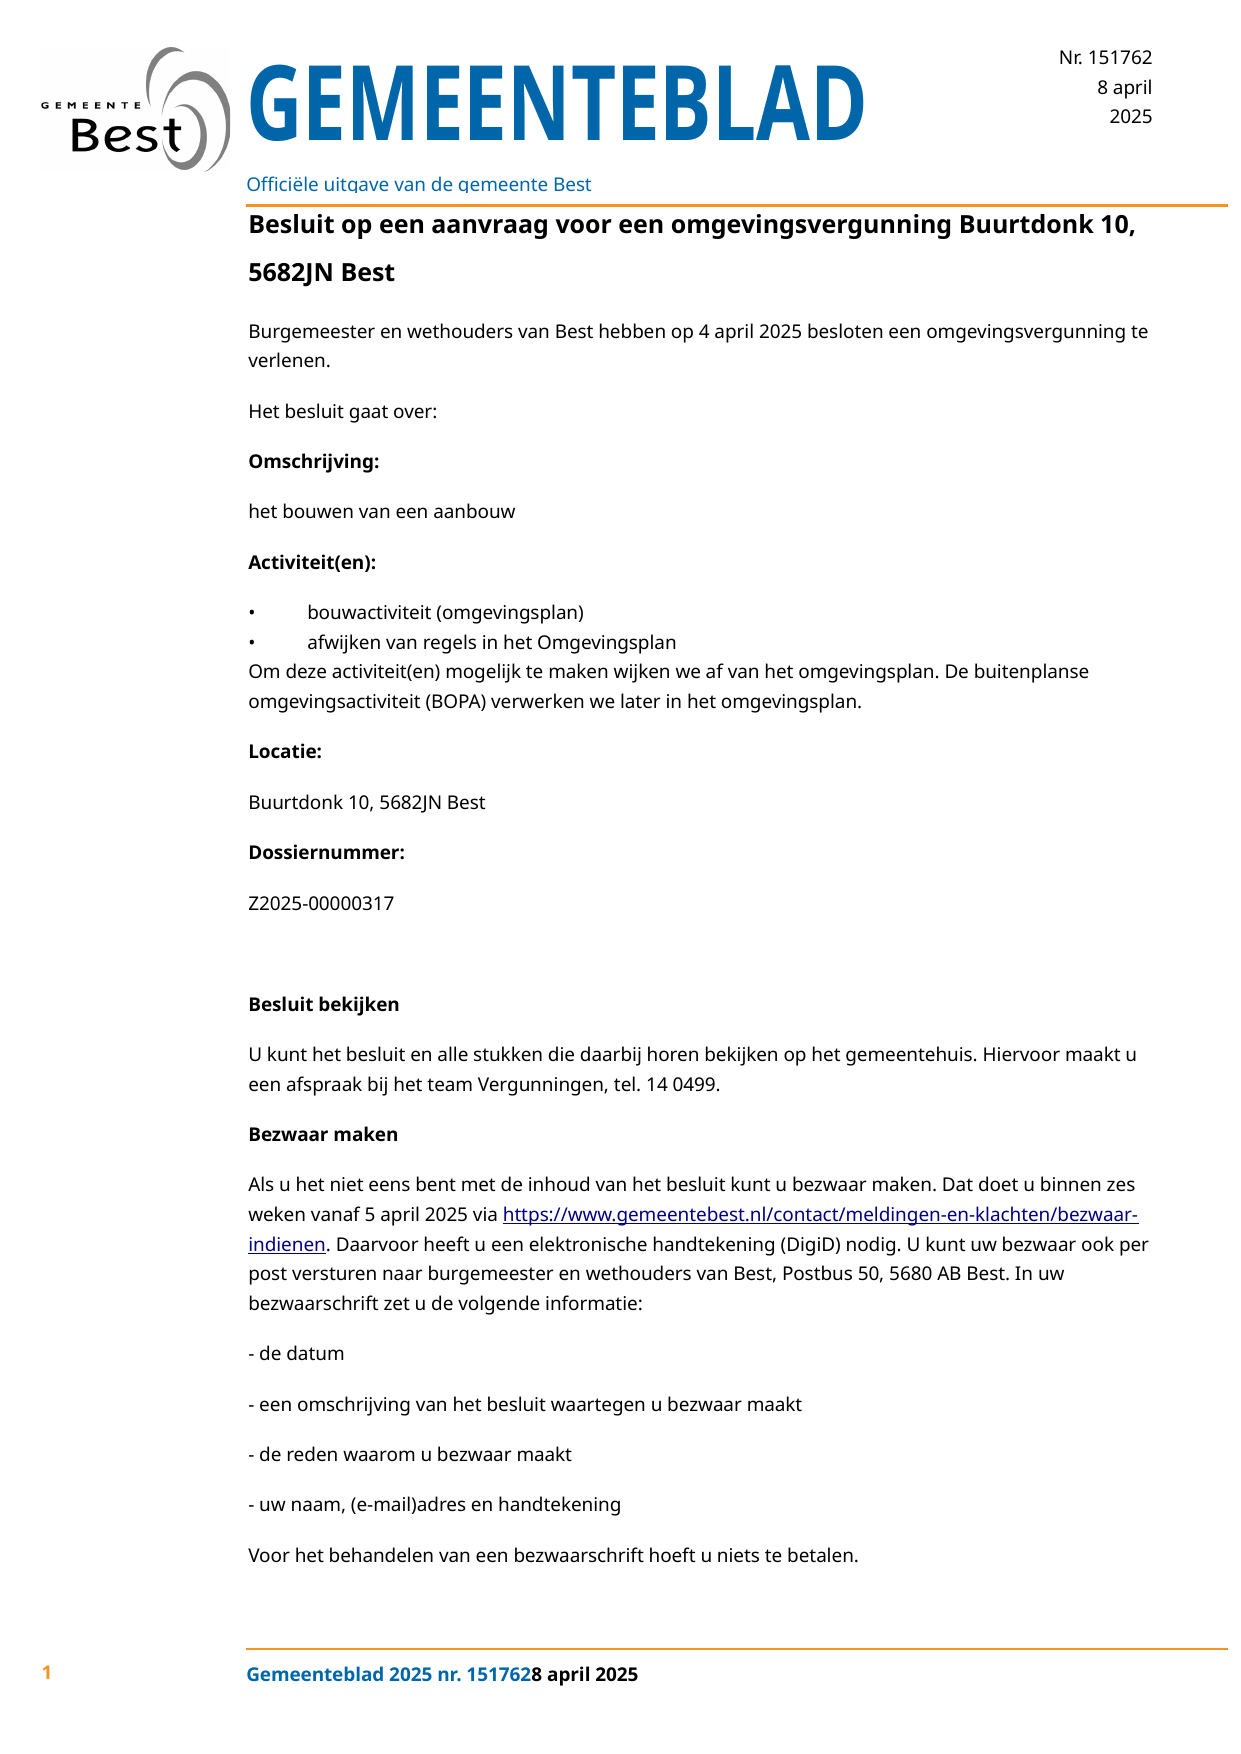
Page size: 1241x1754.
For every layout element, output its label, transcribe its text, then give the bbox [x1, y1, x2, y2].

text - de datum [248, 1340, 1152, 1366]
text Bezwaar maken [248, 1121, 1152, 1147]
text Het besluit gaat over: [248, 398, 1152, 424]
list bouwactiviteit (omgevingsplan) [248, 599, 1152, 625]
text Dossiernummer: [248, 839, 1152, 865]
text het bouwen van een aanbouw [248, 499, 1152, 524]
text Burgemeester en wethouders van Best hebben op 4 april 2025 besloten een omgevingsvergunning te verlenen. [248, 318, 1152, 373]
text - de reden waarom u bezwaar maakt [248, 1441, 1152, 1467]
text Omschrijving: [248, 448, 1152, 474]
text - een omschrijving van het besluit waartegen u bezwaar maakt [248, 1391, 1152, 1417]
text Voor het behandelen van een bezwaarschrift hoeft u niets te betalen. [248, 1542, 1152, 1568]
text Activiteit(en): [248, 549, 1152, 575]
picture [41, 47, 231, 172]
text - uw naam, (e-mail)adres en handtekening [248, 1492, 1152, 1517]
text Om deze activiteit(en) mogelijk te maken wijken we af van het omgevingsplan. De buitenplanse omgevingsactiviteit (BOPA) verwerken we later in het omgevingsplan. [248, 659, 1152, 714]
list afwijken van regels in het Omgevingsplan [248, 629, 1152, 655]
text Locatie: [248, 739, 1152, 764]
text U kunt het besluit en alle stukken die daarbij horen bekijken op het gemeentehuis. Hiervoor maakt u een afspraak bij het team Vergunningen, tel. 14 0499. [248, 1041, 1152, 1097]
text Als u het niet eens bent met de inhoud van het besluit kunt u bezwaar maken. Dat doet u binnen zes weken vanaf 5 april 2025 via https://www.gemeentebest.nl/contact/meldingen-en-klachten/bezwaar-indienen. Daarvoor heeft u een elektronische handtekening (DigiD) nodig. U kunt uw bezwaar ook per post versturen naar burgemeester en wethouders van Best, Postbus 50, 5680 AB Best. In uw bezwaarschrift zet u de volgende informatie: [248, 1172, 1152, 1316]
text Buurtdonk 10, 5682JN Best [248, 789, 1152, 815]
text Z2025-00000317 [248, 890, 1152, 916]
text Besluit op een aanvraag voor een omgevingsvergunning Buurtdonk 10, 5682JN Best [248, 207, 1152, 288]
text Besluit bekijken [248, 991, 1152, 1017]
